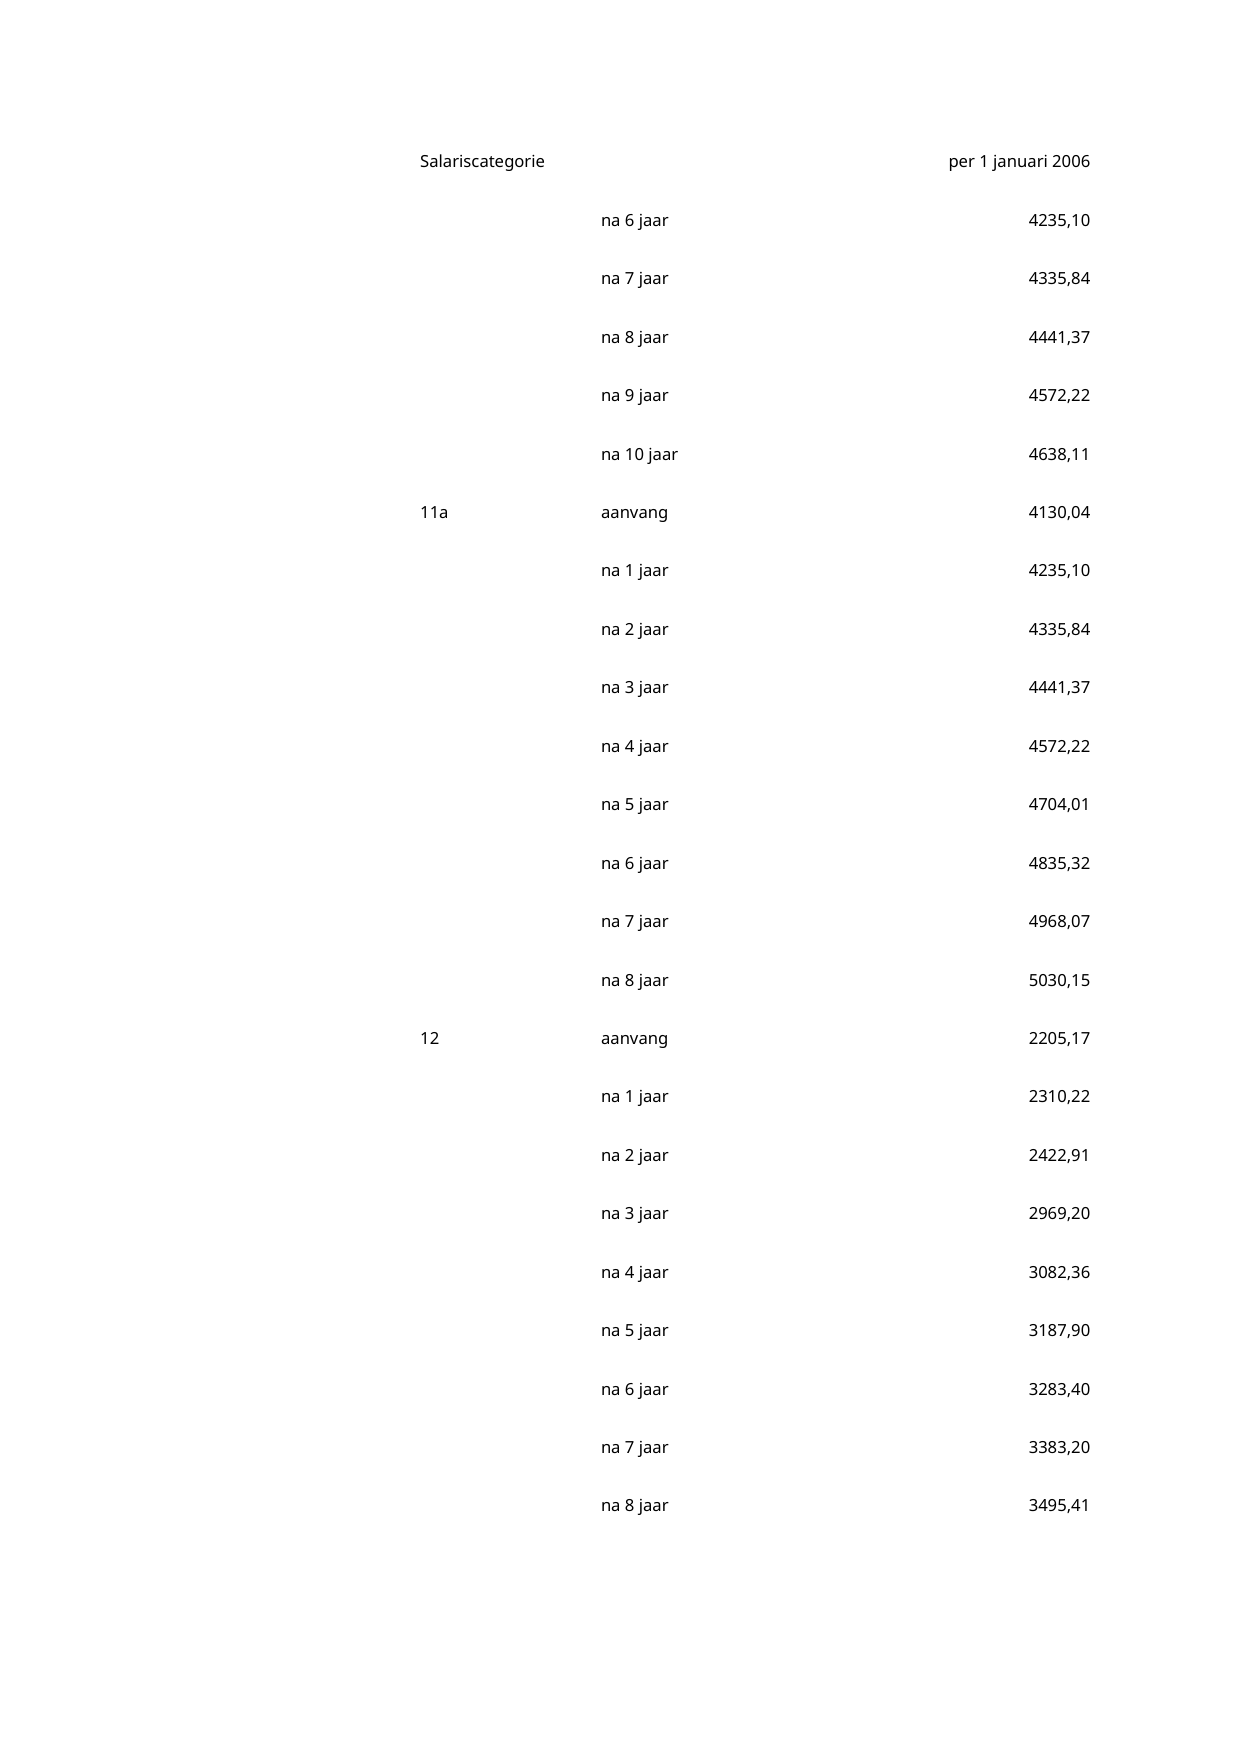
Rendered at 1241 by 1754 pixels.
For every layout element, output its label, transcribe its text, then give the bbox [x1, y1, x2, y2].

table_cell na 6 jaar [601, 209, 782, 267]
table_cell [782, 1085, 936, 1143]
table_cell [554, 442, 601, 501]
table_cell 4130,04 [936, 501, 1090, 559]
table_cell [420, 1085, 554, 1143]
table_cell na 2 jaar [601, 618, 782, 676]
table_cell [554, 1494, 601, 1552]
table_cell 4441,37 [936, 676, 1090, 734]
table_cell [782, 209, 936, 267]
table_cell [420, 559, 554, 617]
table_cell [554, 1436, 601, 1494]
table_cell 4968,07 [936, 910, 1090, 968]
table_cell [554, 1085, 601, 1143]
table_cell [554, 209, 601, 267]
table_cell [420, 1377, 554, 1436]
table_cell [782, 1027, 936, 1085]
table_cell 5030,15 [936, 968, 1090, 1027]
table_cell [782, 325, 936, 384]
table_cell na 6 jaar [601, 851, 782, 910]
table_cell [782, 676, 936, 734]
table_cell 3495,41 [936, 1494, 1090, 1552]
table_cell [420, 968, 554, 1027]
table_cell [420, 1319, 554, 1377]
table_cell [420, 793, 554, 851]
table_cell 3187,90 [936, 1319, 1090, 1377]
table_cell [554, 384, 601, 442]
table_cell 3383,20 [936, 1436, 1090, 1494]
table_cell [782, 968, 936, 1027]
table_cell 3283,40 [936, 1377, 1090, 1436]
table_cell [554, 1319, 601, 1377]
table_cell 12 [420, 1027, 554, 1085]
table_cell 11a [420, 501, 554, 559]
table_cell 4335,84 [936, 618, 1090, 676]
table_header [554, 150, 601, 208]
table_header Salariscategorie [420, 150, 554, 208]
table_cell [420, 1436, 554, 1494]
table_cell [554, 501, 601, 559]
table_cell [420, 618, 554, 676]
table_cell na 10 jaar [601, 442, 782, 501]
table_header [601, 150, 782, 208]
table_cell [554, 793, 601, 851]
table_cell [420, 1144, 554, 1202]
table_cell [554, 851, 601, 910]
table_cell [420, 384, 554, 442]
table_cell [782, 1377, 936, 1436]
table_cell 3082,36 [936, 1260, 1090, 1319]
table_cell 4704,01 [936, 793, 1090, 851]
table_cell na 8 jaar [601, 968, 782, 1027]
table_cell [420, 267, 554, 325]
table_cell na 3 jaar [601, 1202, 782, 1260]
table_cell 2969,20 [936, 1202, 1090, 1260]
table_cell 4835,32 [936, 851, 1090, 910]
table_cell [782, 1494, 936, 1552]
table_header per 1 januari 2006 [936, 150, 1090, 208]
table_cell [420, 1202, 554, 1260]
table_cell [420, 734, 554, 793]
table_cell 4441,37 [936, 325, 1090, 384]
table_cell [782, 1436, 936, 1494]
table_cell [554, 559, 601, 617]
table_cell [554, 325, 601, 384]
table_header [782, 150, 936, 208]
table_cell [782, 1144, 936, 1202]
table_cell [420, 676, 554, 734]
table_cell [782, 851, 936, 910]
table_cell na 7 jaar [601, 267, 782, 325]
table_cell [420, 442, 554, 501]
table_cell 2310,22 [936, 1085, 1090, 1143]
table_cell [782, 1260, 936, 1319]
table_cell [782, 442, 936, 501]
table_cell aanvang [601, 1027, 782, 1085]
table_cell na 8 jaar [601, 325, 782, 384]
table_cell [782, 267, 936, 325]
table_cell [782, 559, 936, 617]
table_cell 2205,17 [936, 1027, 1090, 1085]
table_cell [554, 734, 601, 793]
table_cell na 9 jaar [601, 384, 782, 442]
table_cell na 6 jaar [601, 1377, 782, 1436]
table_cell 2422,91 [936, 1144, 1090, 1202]
table_cell 4235,10 [936, 559, 1090, 617]
table_cell na 7 jaar [601, 1436, 782, 1494]
table_cell [554, 910, 601, 968]
table_cell [554, 968, 601, 1027]
table_cell na 1 jaar [601, 559, 782, 617]
table_cell [420, 325, 554, 384]
table_cell 4335,84 [936, 267, 1090, 325]
table_cell na 2 jaar [601, 1144, 782, 1202]
table_cell na 5 jaar [601, 793, 782, 851]
table_cell [554, 267, 601, 325]
table_cell na 5 jaar [601, 1319, 782, 1377]
table_cell [420, 209, 554, 267]
table_cell [554, 1260, 601, 1319]
table_cell 4638,11 [936, 442, 1090, 501]
table_cell [782, 1319, 936, 1377]
table_cell [554, 1027, 601, 1085]
table_cell na 4 jaar [601, 734, 782, 793]
table_cell [420, 1494, 554, 1552]
table_cell [420, 910, 554, 968]
table_cell [554, 1377, 601, 1436]
table_cell na 3 jaar [601, 676, 782, 734]
table_cell [782, 910, 936, 968]
table_cell [782, 501, 936, 559]
table_cell [554, 618, 601, 676]
table_cell [782, 734, 936, 793]
table_cell [554, 1202, 601, 1260]
table_cell na 4 jaar [601, 1260, 782, 1319]
table_cell [782, 384, 936, 442]
table_cell aanvang [601, 501, 782, 559]
table_cell [782, 618, 936, 676]
table_cell [420, 1260, 554, 1319]
table_cell na 8 jaar [601, 1494, 782, 1552]
table_cell [554, 1144, 601, 1202]
table_cell na 1 jaar [601, 1085, 782, 1143]
table_cell [782, 1202, 936, 1260]
table_cell 4235,10 [936, 209, 1090, 267]
table_cell 4572,22 [936, 734, 1090, 793]
table_cell 4572,22 [936, 384, 1090, 442]
table_cell na 7 jaar [601, 910, 782, 968]
table_cell [420, 851, 554, 910]
table_cell [782, 793, 936, 851]
table_cell [554, 676, 601, 734]
